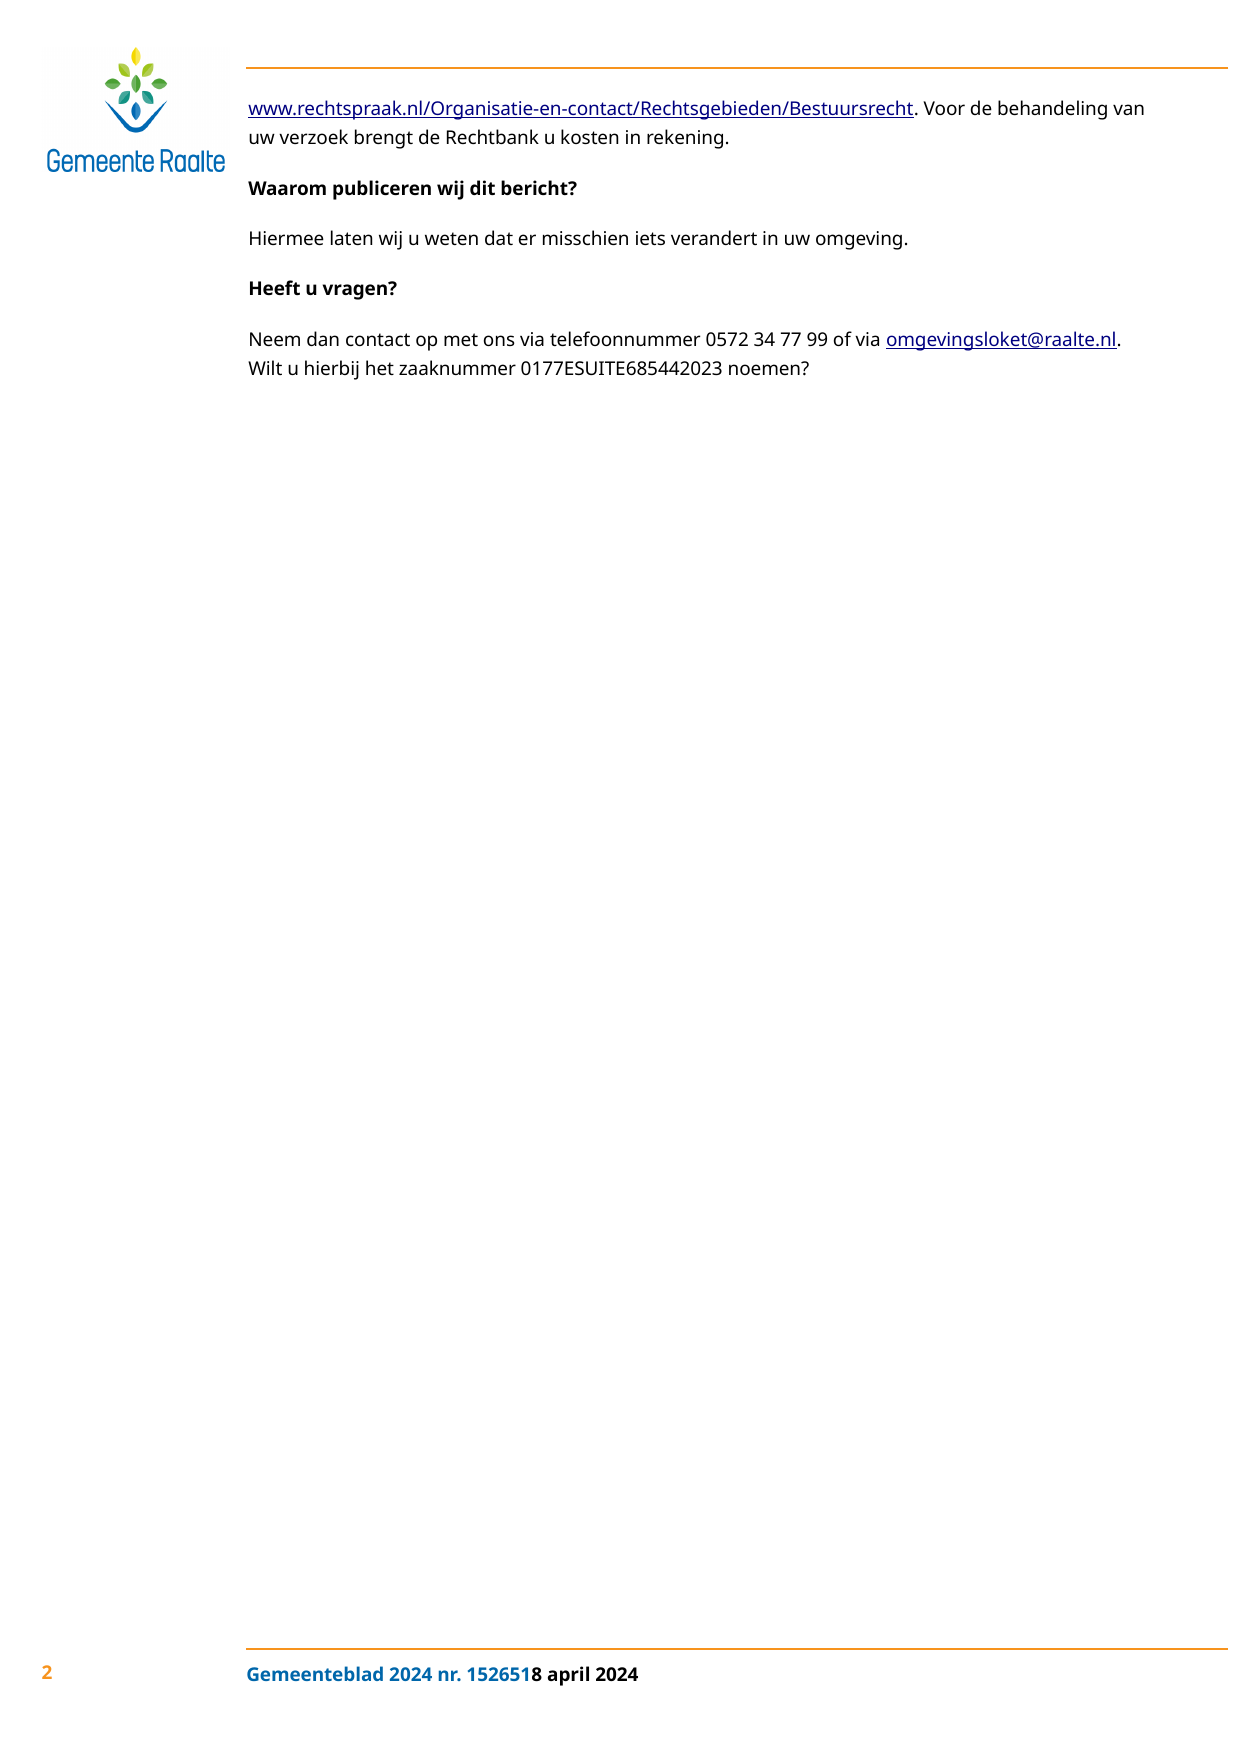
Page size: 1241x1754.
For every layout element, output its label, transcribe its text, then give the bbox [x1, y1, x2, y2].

text Heeft u vragen? [248, 276, 1152, 301]
text www.rechtspraak.nl/Organisatie-en-contact/Rechtsgebieden/Bestuursrecht. Voor de behandeling van uw verzoek brengt de Rechtbank u kosten in rekening. [248, 95, 1152, 150]
text Waarom publiceren wij dit bericht? [248, 175, 1152, 201]
text Neem dan contact op met ons via telefoonnummer 0572 34 77 99 of via omgevingsloket@raalte.nl. Wilt u hierbij het zaaknummer 0177ESUITE685442023 noemen? [248, 326, 1152, 381]
text Hiermee laten wij u weten dat er misschien iets verandert in uw omgeving. [248, 225, 1152, 251]
picture [41, 47, 231, 172]
